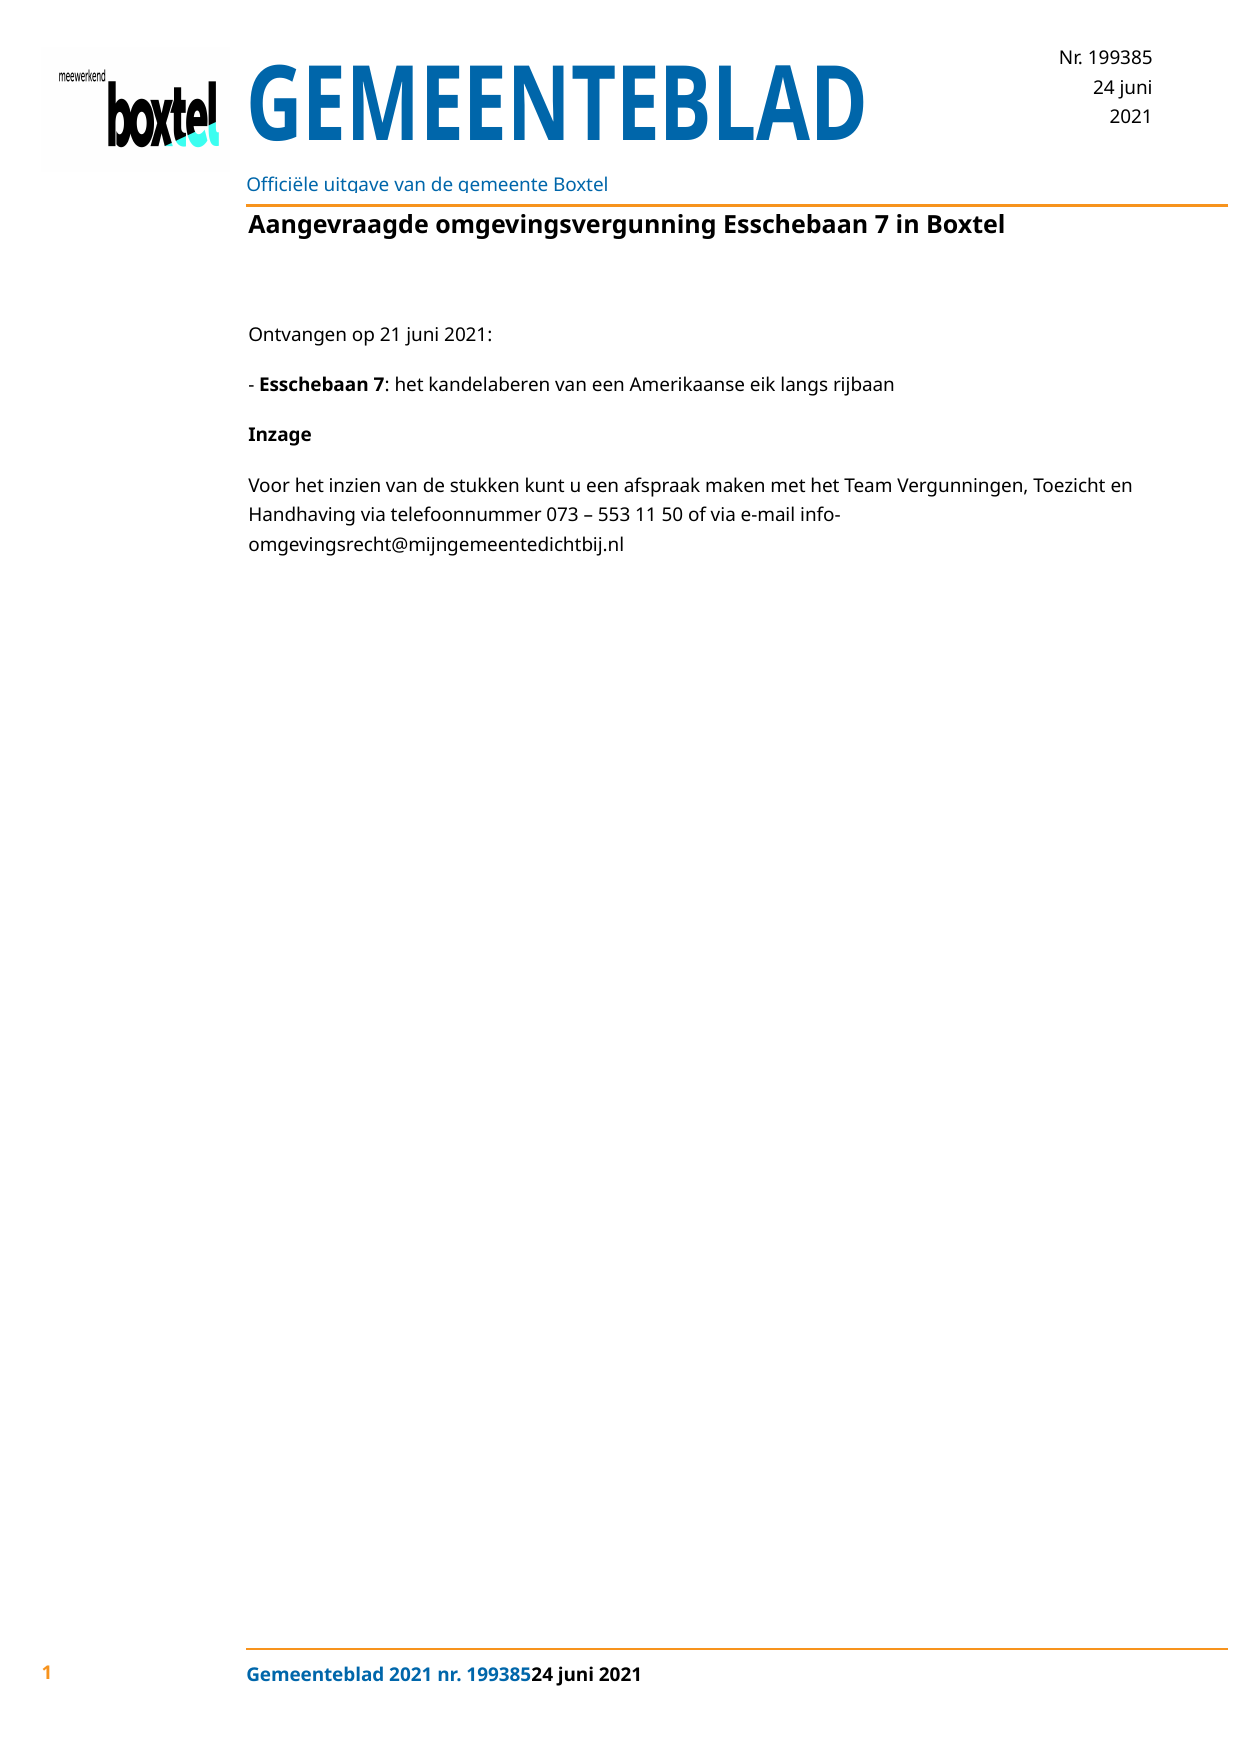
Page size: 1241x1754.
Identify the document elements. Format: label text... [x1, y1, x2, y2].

text Voor het inzien van de stukken kunt u een afspraak maken met het Team Vergunningen, Toezicht en Handhaving via telefoonnummer 073 – 553 11 50 of via e-mail info-omgevingsrecht@mijngemeentedichtbij.nl [248, 472, 1152, 557]
text Inzage [248, 422, 1152, 447]
picture [41, 47, 231, 172]
text Ontvangen op 21 juni 2021: [248, 321, 1152, 346]
text Aangevraagde omgevingsvergunning Esschebaan 7 in Boxtel [248, 207, 1152, 241]
text - Esschebaan 7: het kandelaberen van een Amerikaanse eik langs rijbaan [248, 371, 1152, 397]
